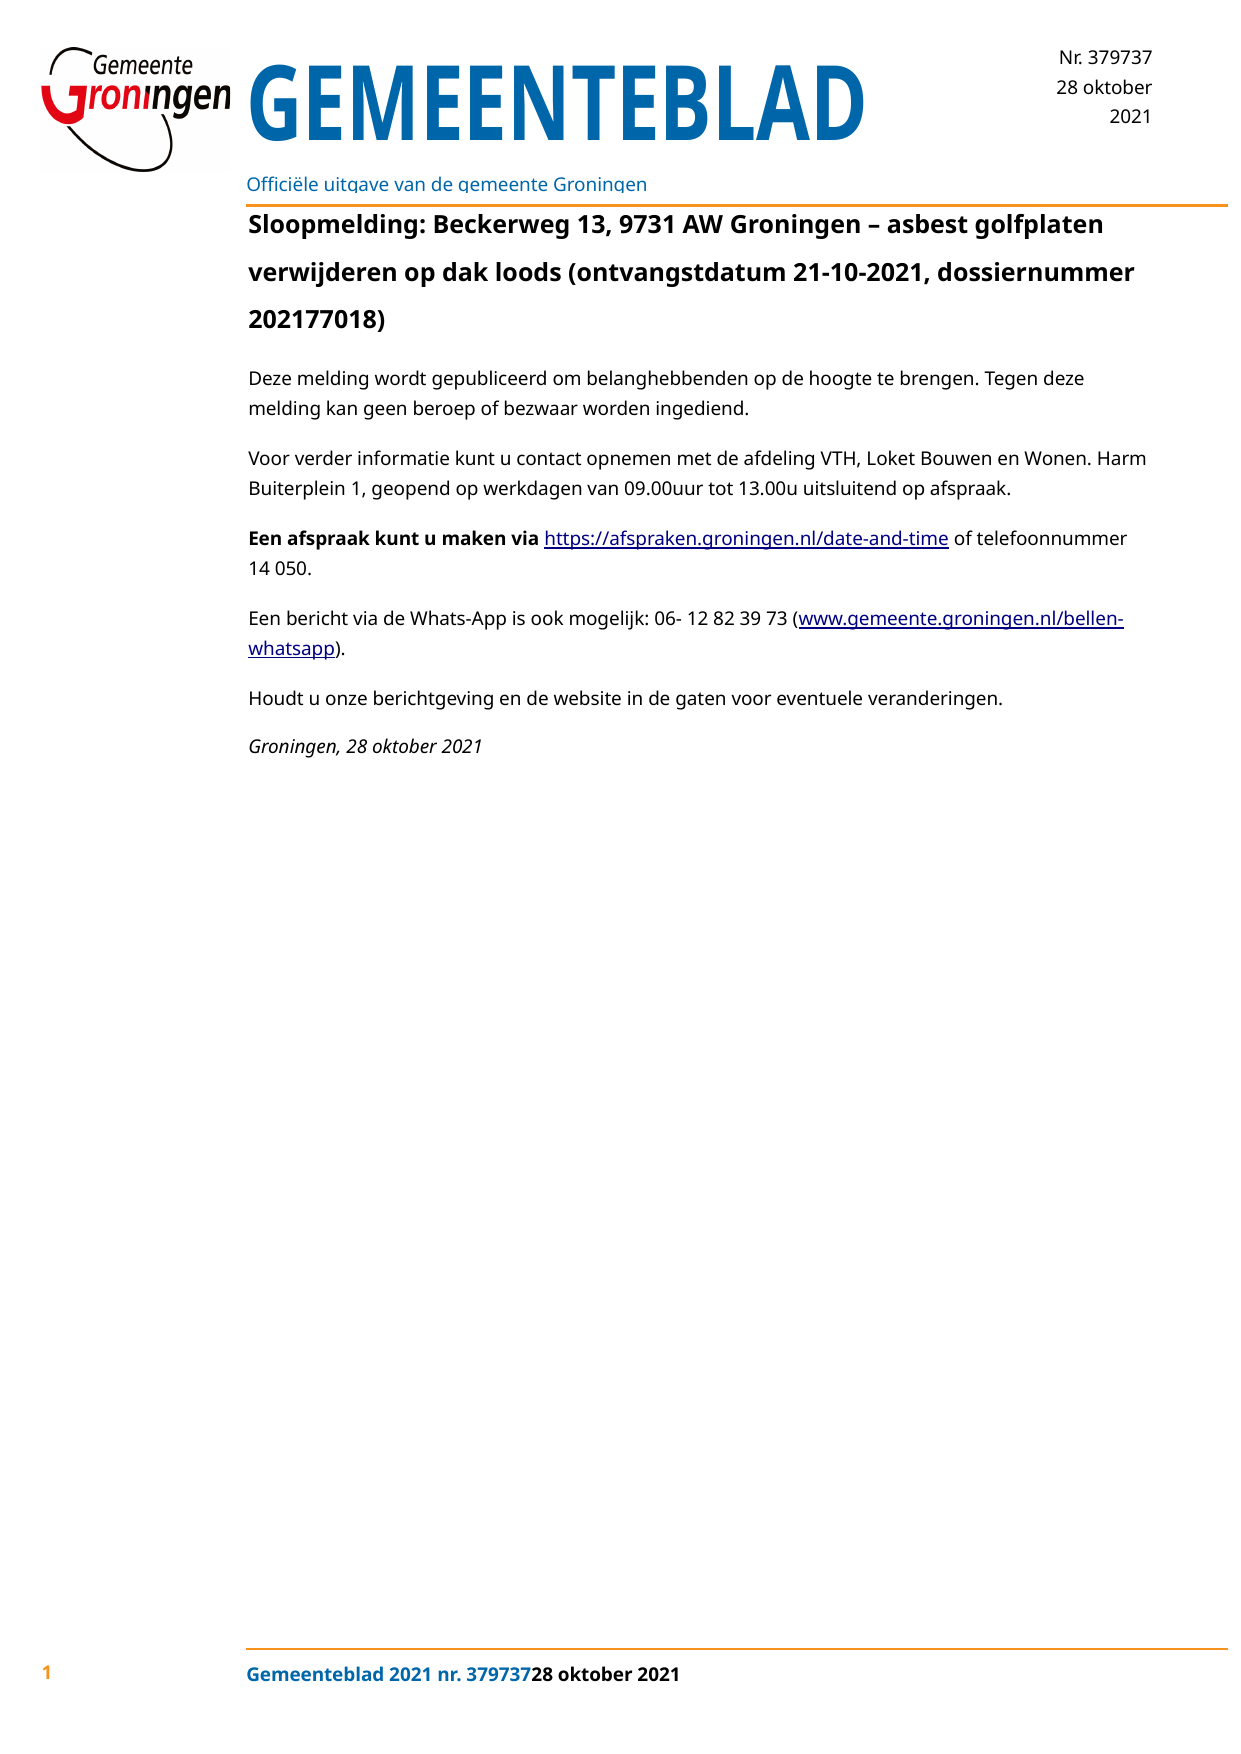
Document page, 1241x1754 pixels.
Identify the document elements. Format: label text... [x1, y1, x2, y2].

text Deze melding wordt gepubliceerd om belanghebbenden op de hoogte te brengen. Tegen deze melding kan geen beroep of bezwaar worden ingediend. [248, 366, 1152, 421]
text Een bericht via de Whats-App is ook mogelijk: 06- 12 82 39 73 (www.gemeente.groningen.nl/bellen-whatsapp). [248, 606, 1152, 661]
text Groningen, 28 oktober 2021 [248, 733, 1152, 759]
text Houdt u onze berichtgeving en de website in de gaten voor eventuele veranderingen. [248, 686, 1152, 711]
text Een afspraak kunt u maken via https://afspraken.groningen.nl/date-and-time of telefoonnummer 14 050. [248, 526, 1152, 581]
text Voor verder informatie kunt u contact opnemen met de afdeling VTH, Loket Bouwen en Wonen. Harm Buiterplein 1, geopend op werkdagen van 09.00uur tot 13.00u uitsluitend op afspraak. [248, 446, 1152, 501]
picture [41, 47, 231, 172]
text Sloopmelding: Beckerweg 13, 9731 AW Groningen – asbest golfplaten verwijderen op dak loods (ontvangstdatum 21-10-2021, dossiernummer 202177018) [248, 207, 1152, 336]
